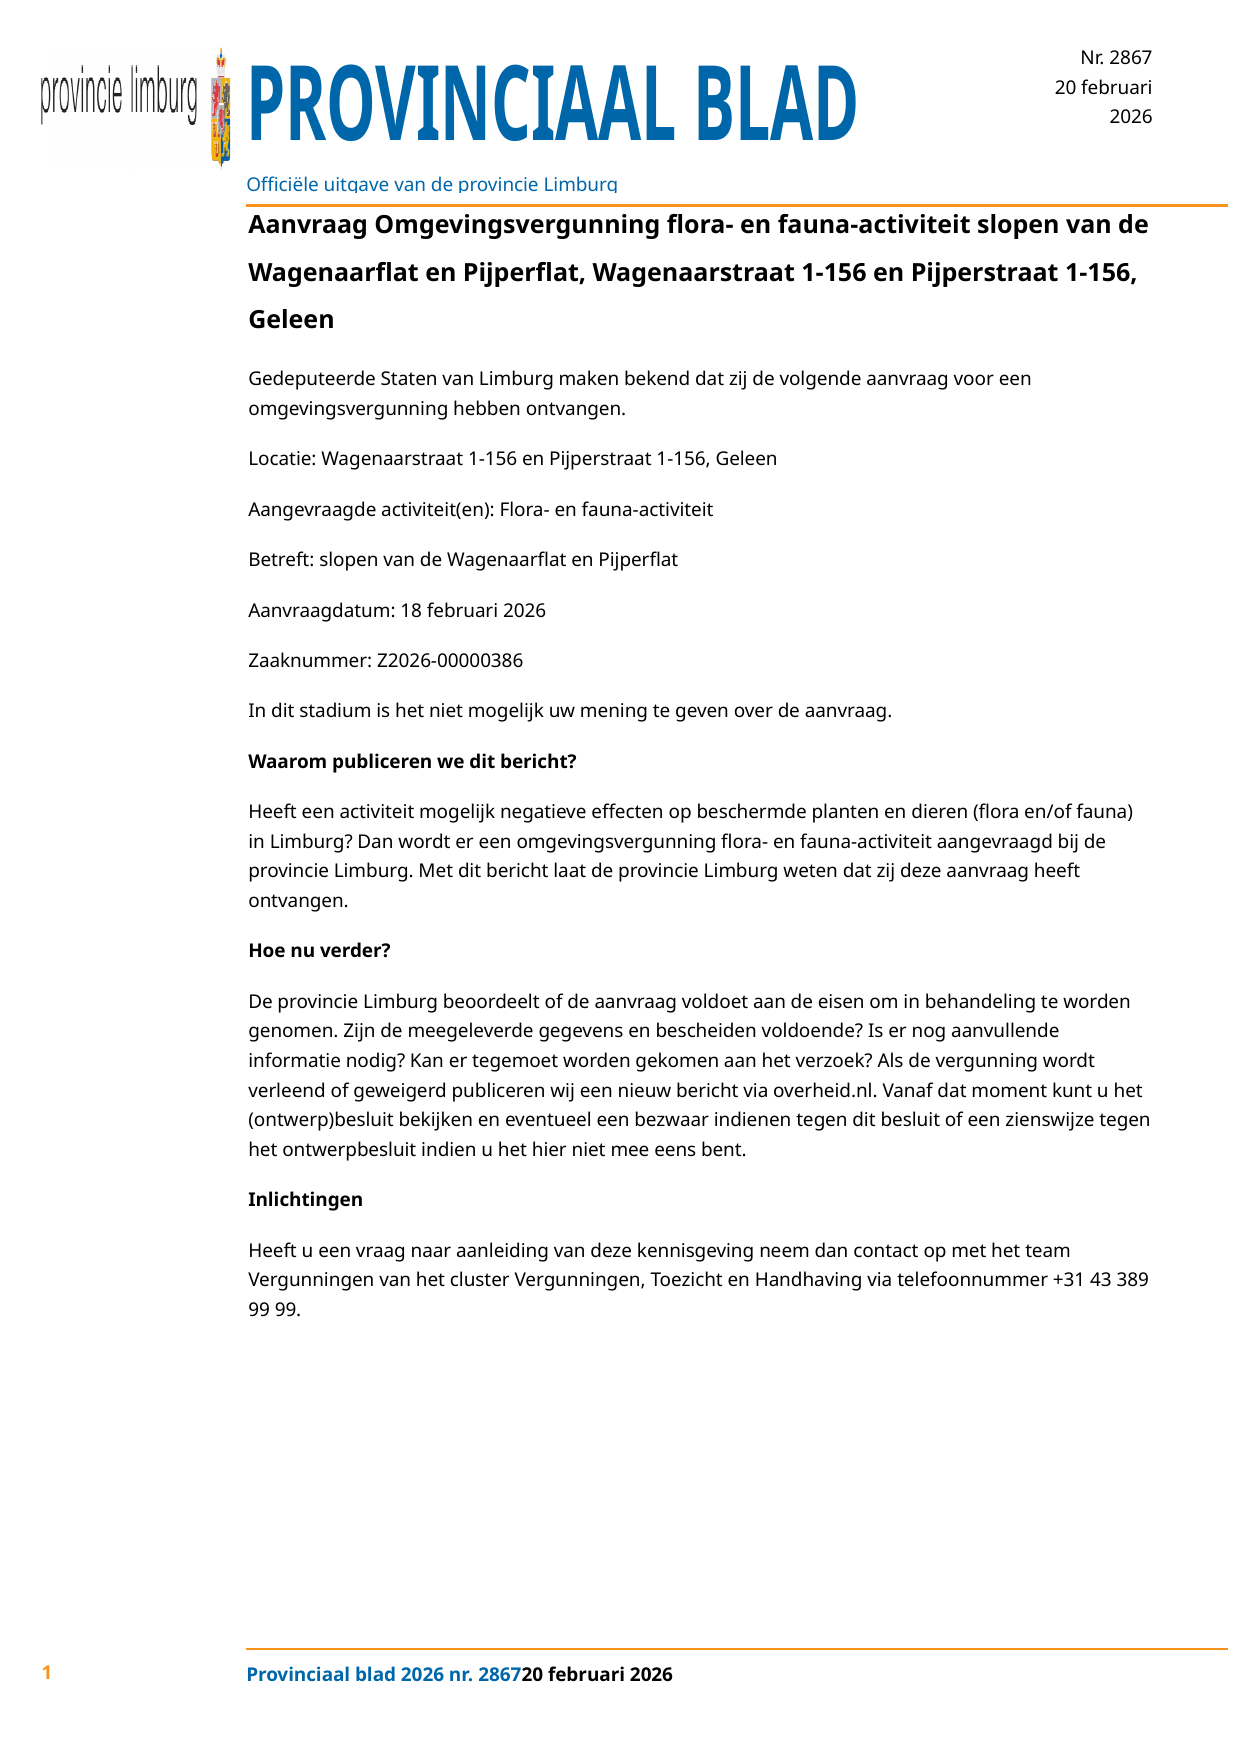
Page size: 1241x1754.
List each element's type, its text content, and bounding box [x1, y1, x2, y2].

text Hoe nu verder? [248, 938, 1152, 963]
text Aanvraagdatum: 18 februari 2026 [248, 597, 1152, 622]
text Zaaknummer: Z2026-00000386 [248, 647, 1152, 673]
text Heeft een activiteit mogelijk negatieve effecten op beschermde planten en dieren (flora en/of fauna) in Limburg? Dan wordt er een omgevingsvergunning flora- en fauna-activiteit aangevraagd bij de provincie Limburg. Met dit bericht laat de provincie Limburg weten dat zij deze aanvraag heeft ontvangen. [248, 798, 1152, 913]
text Aangevraagde activiteit(en): Flora- en fauna-activiteit [248, 496, 1152, 522]
text De provincie Limburg beoordeelt of de aanvraag voldoet aan de eisen om in behandeling te worden genomen. Zijn de meegeleverde gegevens en bescheiden voldoende? Is er nog aanvullende informatie nodig? Kan er tegemoet worden gekomen aan het verzoek? Als de vergunning wordt verleend of geweigerd publiceren wij een nieuw bericht via overheid.nl. Vanaf dat moment kunt u het (ontwerp)besluit bekijken en eventueel een bezwaar indienen tegen dit besluit of een zienswijze tegen het ontwerpbesluit indien u het hier niet mee eens bent. [248, 988, 1152, 1162]
picture [41, 47, 231, 172]
text Heeft u een vraag naar aanleiding van deze kennisgeving neem dan contact op met het team Vergunningen van het cluster Vergunningen, Toezicht en Handhaving via telefoonnummer +31 43 389 99 99. [248, 1237, 1152, 1322]
text Waarom publiceren we dit bericht? [248, 748, 1152, 774]
text In dit stadium is het niet mogelijk uw mening te geven over de aanvraag. [248, 698, 1152, 723]
text Gedeputeerde Staten van Limburg maken bekend dat zij de volgende aanvraag voor een omgevingsvergunning hebben ontvangen. [248, 366, 1152, 421]
text Betreft: slopen van de Wagenaarflat en Pijperflat [248, 546, 1152, 572]
text Locatie: Wagenaarstraat 1-156 en Pijperstraat 1-156, Geleen [248, 446, 1152, 471]
text Inlichtingen [248, 1186, 1152, 1212]
text Aanvraag Omgevingsvergunning flora- en fauna-activiteit slopen van de Wagenaarflat en Pijperflat, Wagenaarstraat 1-156 en Pijperstraat 1-156, Geleen [248, 207, 1152, 336]
